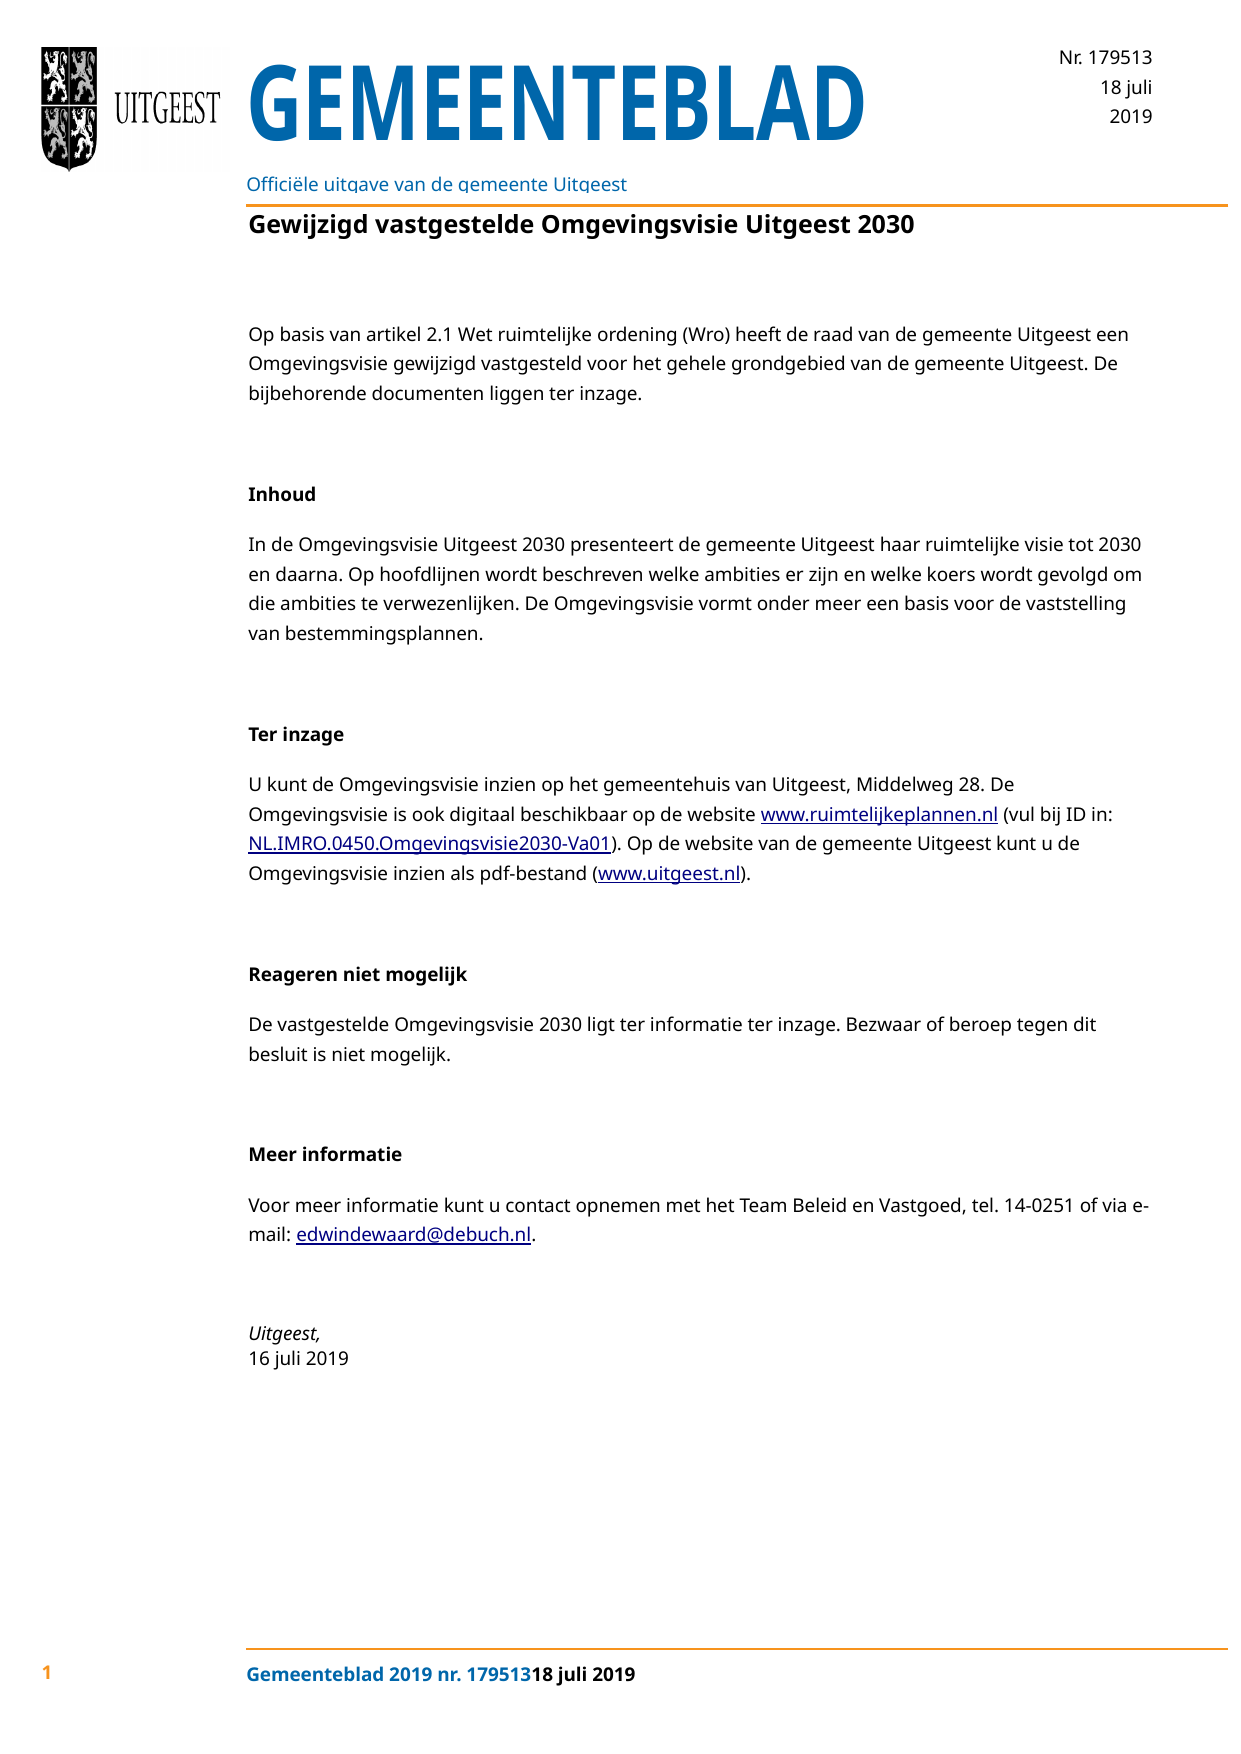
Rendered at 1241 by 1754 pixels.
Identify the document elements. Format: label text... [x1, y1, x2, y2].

text Uitgeest, [248, 1320, 1152, 1346]
text Meer informatie [248, 1142, 1152, 1167]
text Gewijzigd vastgestelde Omgevingsvisie Uitgeest 2030 [248, 207, 1152, 241]
text Voor meer informatie kunt u contact opnemen met het Team Beleid en Vastgoed, tel. 14-0251 of via e-mail: edwindewaard@debuch.nl. [248, 1192, 1152, 1247]
picture [41, 47, 231, 172]
text Op basis van artikel 2.1 Wet ruimtelijke ordening (Wro) heeft de raad van de gemeente Uitgeest een Omgevingsvisie gewijzigd vastgesteld voor het gehele grondgebied van de gemeente Uitgeest. De bijbehorende documenten liggen ter inzage. [248, 321, 1152, 406]
text De vastgestelde Omgevingsvisie 2030 ligt ter informatie ter inzage. Bezwaar of beroep tegen dit besluit is niet mogelijk. [248, 1011, 1152, 1066]
text Inhoud [248, 481, 1152, 506]
text U kunt de Omgevingsvisie inzien op het gemeentehuis van Uitgeest, Middelweg 28. De Omgevingsvisie is ook digitaal beschikbaar op de website www.ruimtelijkeplannen.nl (vul bij ID in: NL.IMRO.0450.Omgevingsvisie2030-Va01). Op de website van de gemeente Uitgeest kunt u de Omgevingsvisie inzien als pdf-bestand (www.uitgeest.nl). [248, 771, 1152, 886]
text 16 juli 2019 [248, 1346, 1152, 1371]
text In de Omgevingsvisie Uitgeest 2030 presenteert de gemeente Uitgeest haar ruimtelijke visie tot 2030 en daarna. Op hoofdlijnen wordt beschreven welke ambities er zijn en welke koers wordt gevolgd om die ambities te verwezenlijken. De Omgevingsvisie vormt onder meer een basis voor de vaststelling van bestemmingsplannen. [248, 531, 1152, 646]
text Reageren niet mogelijk [248, 961, 1152, 986]
text Ter inzage [248, 721, 1152, 746]
